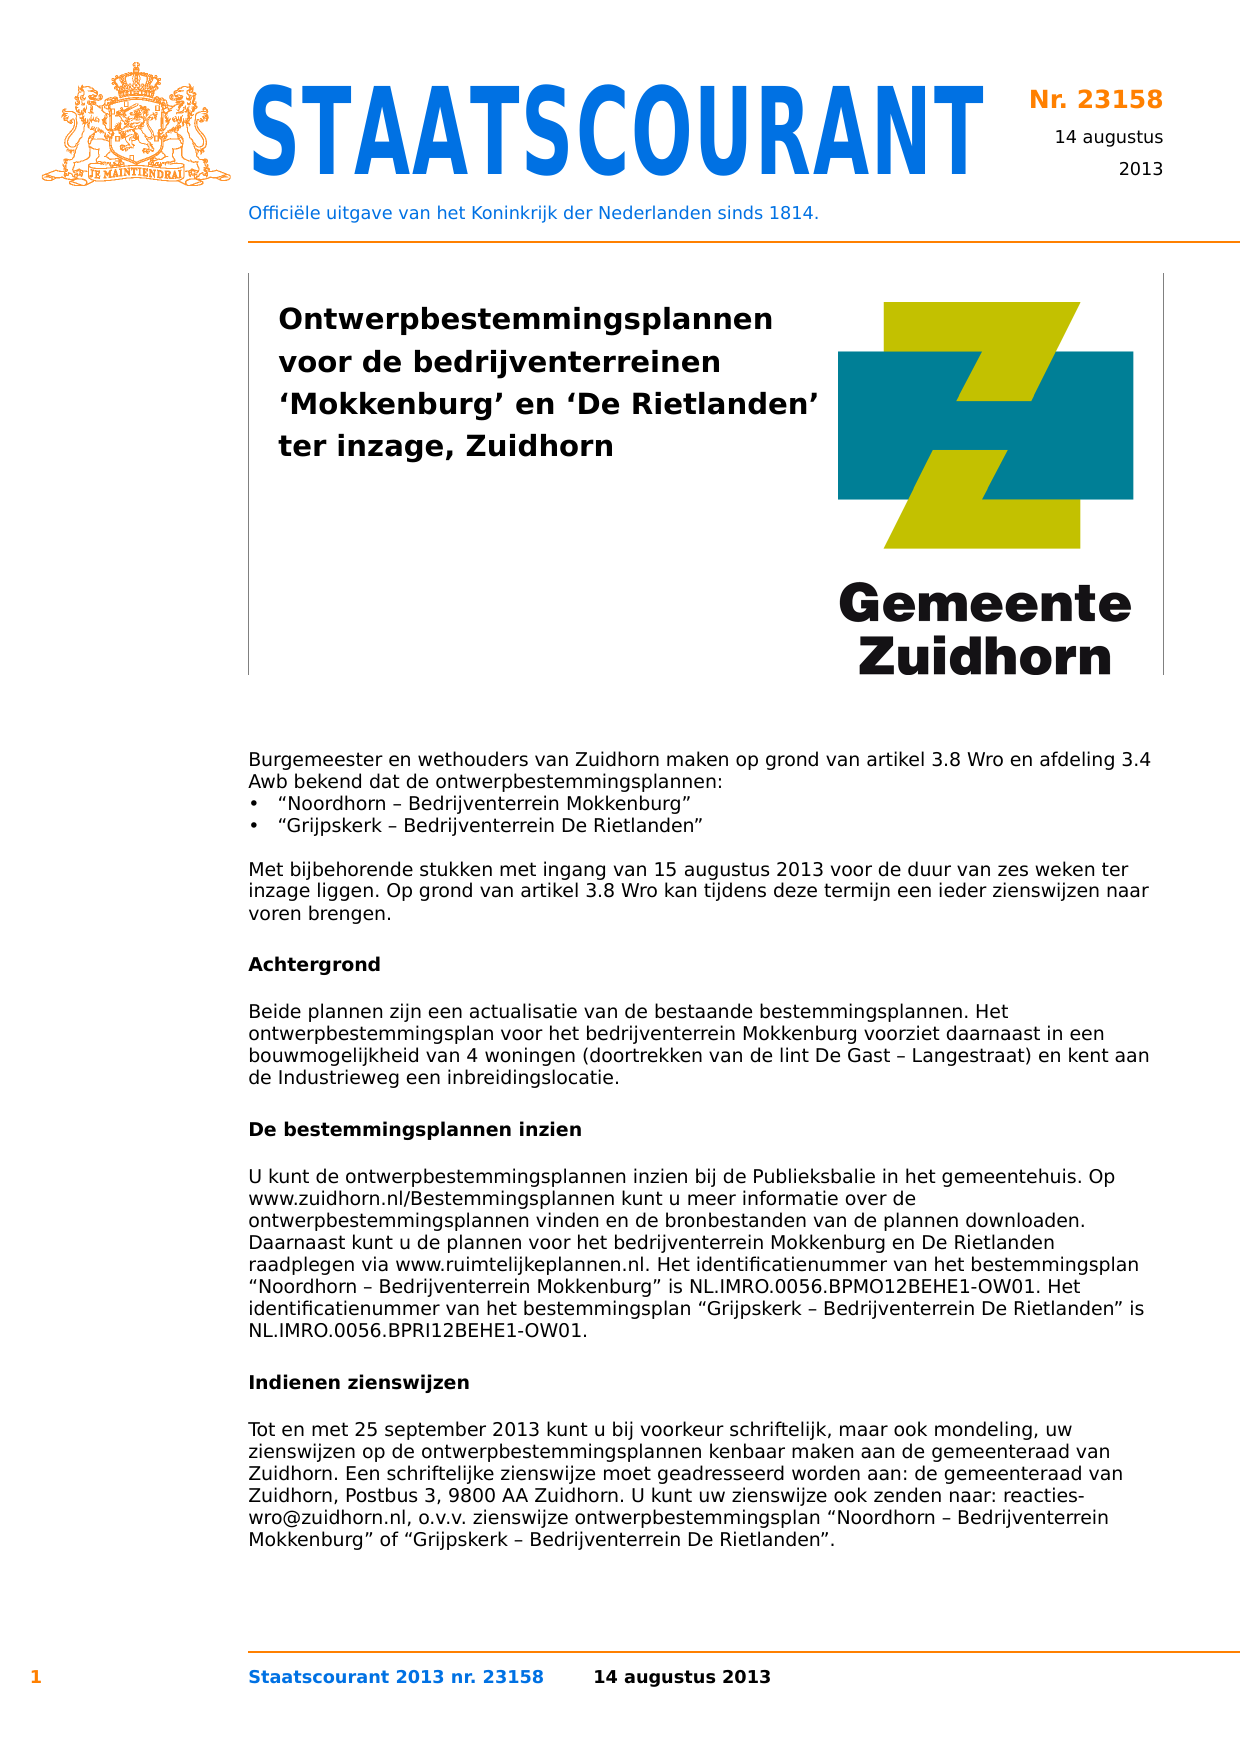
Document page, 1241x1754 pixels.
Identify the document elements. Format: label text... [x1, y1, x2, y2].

table_cell 2013 [998, 153, 1240, 203]
text Burgemeester en wethouders van Zuidhorn maken op grond van artikel 3.8 Wro en afdeling 3.4 Awb bekend dat de ontwerpbestemmingsplannen: [248, 749, 1163, 793]
table_header STAATSCOURANT [248, 62, 998, 203]
text • “Grijpskerk – Bedrijventerrein De Rietlanden” [248, 814, 1163, 837]
picture [41, 62, 231, 186]
table_header Nr. 23158 [998, 62, 1240, 121]
table_header [25, 62, 248, 241]
text Met bijbehorende stukken met ingang van 15 augustus 2013 voor de duur van zes weken ter inzage liggen. Op grond van artikel 3.8 Wro kan tijdens deze termijn een ieder zienswijzen naar voren brengen. [248, 858, 1163, 924]
text • “Noordhorn – Bedrijventerrein Mokkenburg” [248, 793, 1163, 814]
text Beide plannen zijn een actualisatie van de bestaande bestemmingsplannen. Het ontwerpbestemmingsplan voor het bedrijventerrein Mokkenburg voorziet daarnaast in een bouwmogelijkheid van 4 woningen (doortrekken van de lint De Gast – Langestraat) en kent aan de Industrieweg een inbreidingslocatie. [248, 1001, 1163, 1089]
picture [838, 302, 1134, 675]
table_cell 14 augustus [998, 121, 1240, 153]
text Tot en met 25 september 2013 kunt u bij voorkeur schriftelijk, maar ook mondeling, uw zienswijzen op de ontwerpbestemmingsplannen kenbaar maken aan de gemeenteraad van Zuidhorn. Een schriftelijke zienswijze moet geadresseerd worden aan: de gemeenteraad van Zuidhorn, Postbus 3, 9800 AA Zuidhorn. U kunt uw zienswijze ook zenden naar: reacties-wro@zuidhorn.nl, o.v.v. zienswijze ontwerpbestemmingsplan “Noordhorn – Bedrijventerrein Mokkenburg” of “Grijpskerk – Bedrijventerrein De Rietlanden”. [248, 1419, 1163, 1551]
subtitle De bestemmingsplannen inzien [248, 1119, 1163, 1141]
subtitle Ontwerpbestemmingsplannen voor de bedrijventerreinen ‘Mokkenburg’ en ‘De Rietlanden’ ter inzage, Zuidhorn [249, 273, 1163, 675]
subtitle Indienen zienswijzen [248, 1372, 1163, 1394]
subtitle Achtergrond [248, 954, 1163, 976]
table_cell Officiële uitgave van het Koninkrijk der Nederlanden sinds 1814. [248, 203, 1240, 241]
text U kunt de ontwerpbestemmingsplannen inzien bij de Publieksbalie in het gemeentehuis. Op www.zuidhorn.nl/Bestemmingsplannen kunt u meer informatie over de ontwerpbestemmingsplannen vinden en de bronbestanden van de plannen downloaden. Daarnaast kunt u de plannen voor het bedrijventerrein Mokkenburg en De Rietlanden raadplegen via www.ruimtelijkeplannen.nl. Het identificatienummer van het bestemmingsplan “Noordhorn – Bedrijventerrein Mokkenburg” is NL.IMRO.0056.BPMO12BEHE1-OW01. Het identificatienummer van het bestemmingsplan “Grijpskerk – Bedrijventerrein De Rietlanden” is NL.IMRO.0056.BPRI12BEHE1-OW01. [248, 1166, 1163, 1342]
